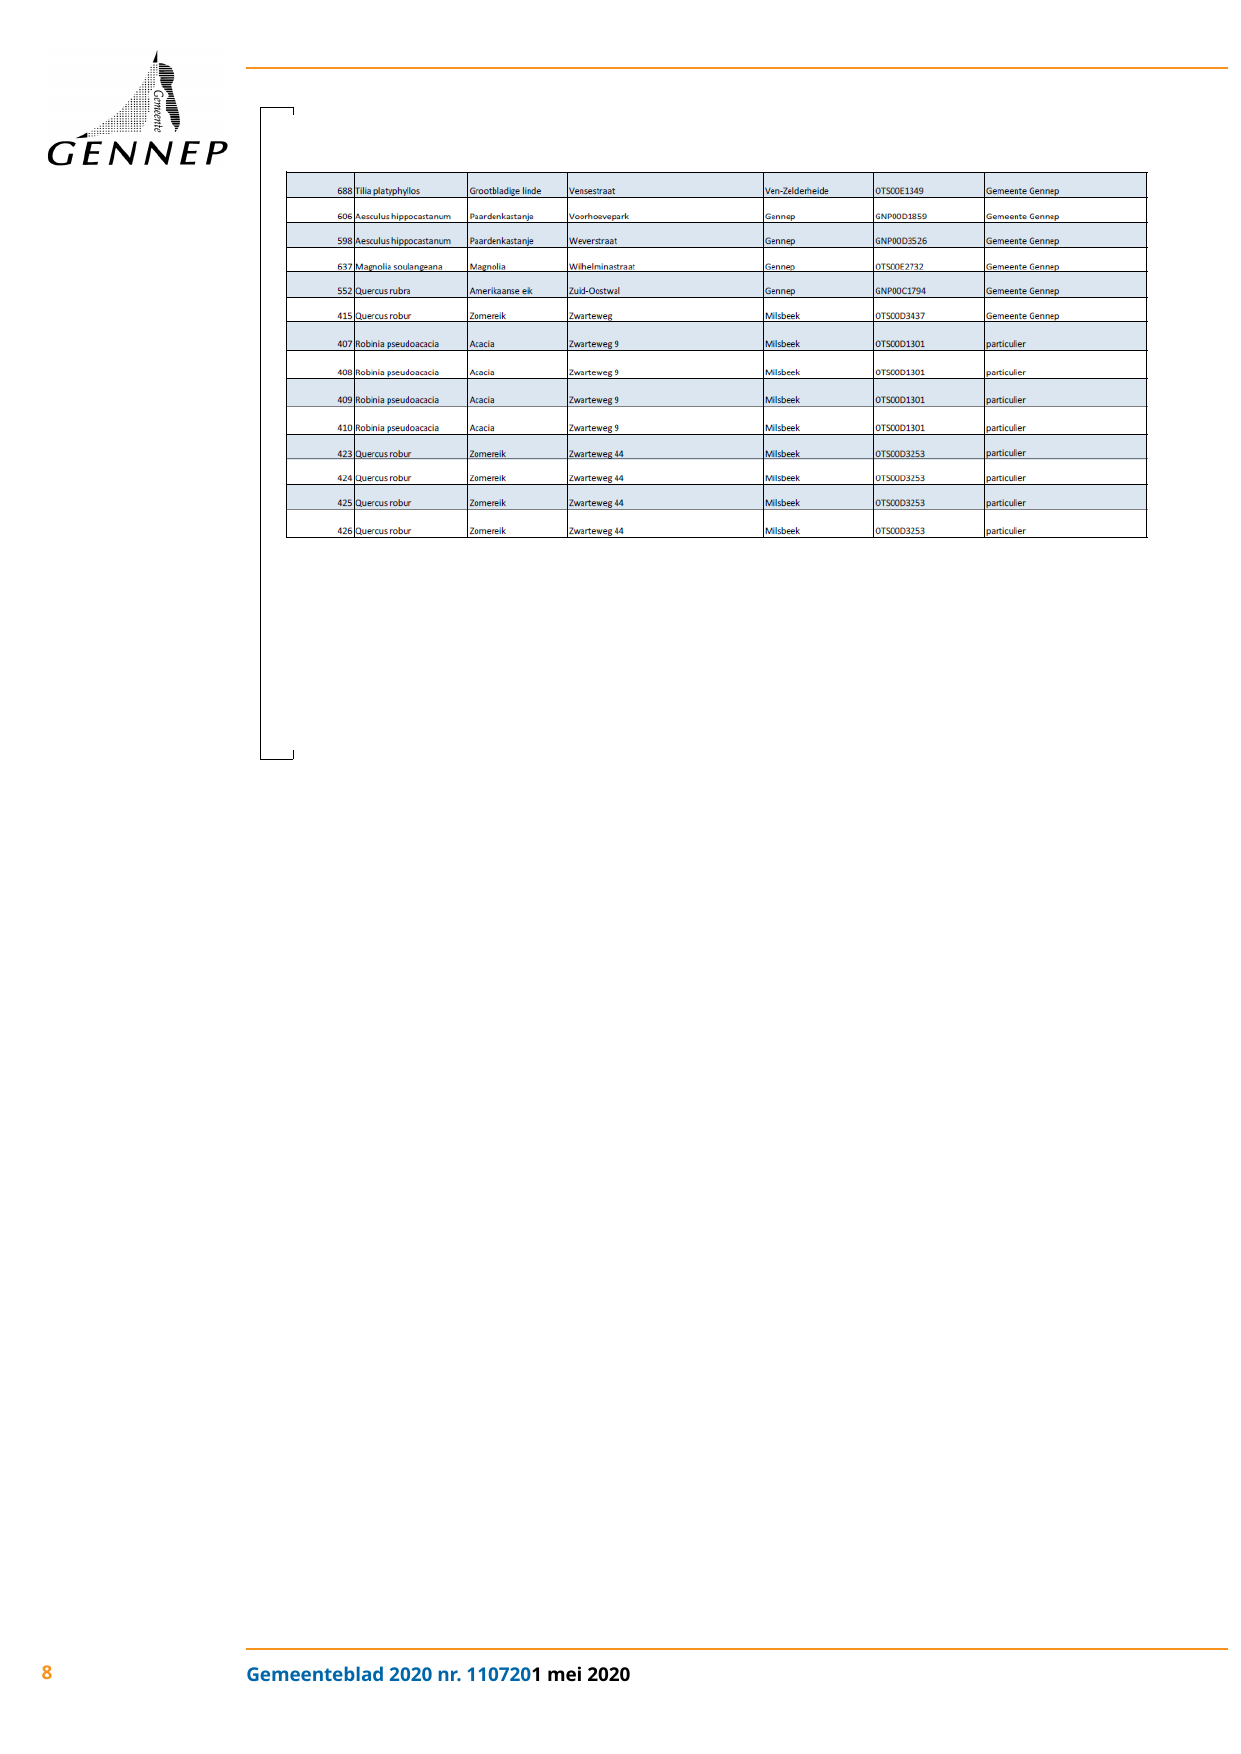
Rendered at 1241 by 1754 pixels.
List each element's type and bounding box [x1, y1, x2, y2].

picture [41, 47, 231, 172]
picture [268, 115, 1173, 750]
